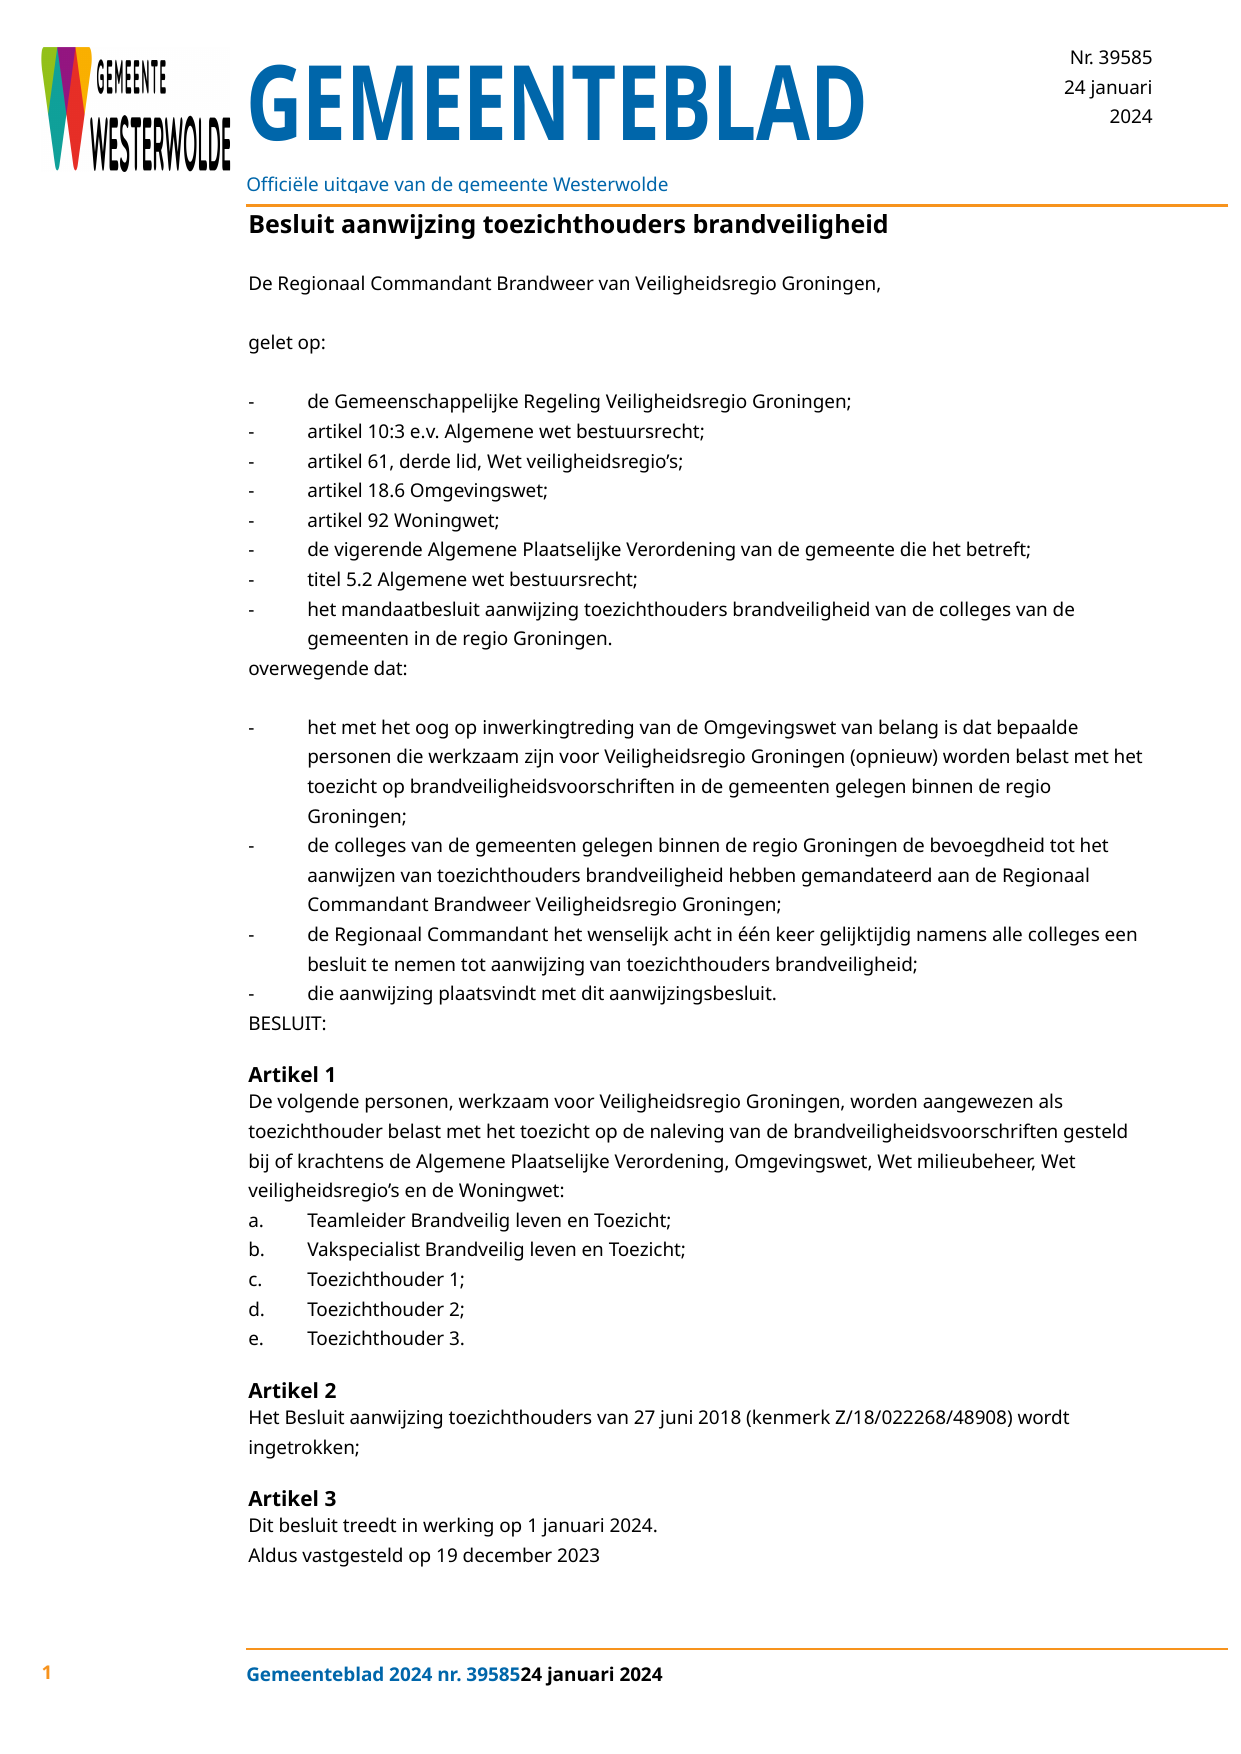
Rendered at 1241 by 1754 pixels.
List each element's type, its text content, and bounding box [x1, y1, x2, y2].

text Artikel 3 [248, 1484, 1152, 1513]
list Teamleider Brandveilig leven en Toezicht; [248, 1207, 1152, 1233]
text BESLUIT: [248, 1010, 1152, 1036]
text De Regionaal Commandant Brandweer van Veiligheidsregio Groningen, [248, 270, 1152, 296]
list die aanwijzing plaatsvindt met dit aanwijzingsbesluit. [248, 980, 1152, 1006]
list artikel 10:3 e.v. Algemene wet bestuursrecht; [248, 418, 1152, 444]
list Toezichthouder 3. [248, 1325, 1152, 1351]
list het mandaatbesluit aanwijzing toezichthouders brandveiligheid van de colleges van de gemeenten in de regio Groningen. [248, 596, 1152, 651]
text Aldus vastgesteld op 19 december 2023 [248, 1542, 1152, 1568]
text Artikel 1 [248, 1060, 1152, 1089]
list artikel 18.6 Omgevingswet; [248, 477, 1152, 503]
list titel 5.2 Algemene wet bestuursrecht; [248, 566, 1152, 592]
list Vakspecialist Brandveilig leven en Toezicht; [248, 1237, 1152, 1262]
list de Regionaal Commandant het wenselijk acht in één keer gelijktijdig namens alle colleges een besluit te nemen tot aanwijzing van toezichthouders brandveiligheid; [248, 921, 1152, 976]
list de Gemeenschappelijke Regeling Veiligheidsregio Groningen; [248, 389, 1152, 414]
list Toezichthouder 2; [248, 1296, 1152, 1322]
list artikel 61, derde lid, Wet veiligheidsregio’s; [248, 448, 1152, 473]
text Artikel 2 [248, 1376, 1152, 1404]
text De volgende personen, werkzaam voor Veiligheidsregio Groningen, worden aangewezen als toezichthouder belast met het toezicht op de naleving van de brandveiligheidsvoorschriften gesteld bij of krachtens de Algemene Plaatselijke Verordening, Omgevingswet, Wet milieubeheer, Wet veiligheidsregio’s en de Woningwet: [248, 1089, 1152, 1203]
text gelet op: [248, 329, 1152, 355]
text Het Besluit aanwijzing toezichthouders van 27 juni 2018 (kenmerk Z/18/022268/48908) wordt ingetrokken; [248, 1404, 1152, 1459]
text overwegende dat: [248, 655, 1152, 681]
list het met het oog op inwerkingtreding van de Omgevingswet van belang is dat bepaalde personen die werkzaam zijn voor Veiligheidsregio Groningen (opnieuw) worden belast met het toezicht op brandveiligheidsvoorschriften in de gemeenten gelegen binnen de regio Groningen; [248, 714, 1152, 828]
list Toezichthouder 1; [248, 1266, 1152, 1292]
list de colleges van de gemeenten gelegen binnen de regio Groningen de bevoegdheid tot het aanwijzen van toezichthouders brandveiligheid hebben gemandateerd aan de Regionaal Commandant Brandweer Veiligheidsregio Groningen; [248, 832, 1152, 917]
list artikel 92 Woningwet; [248, 507, 1152, 533]
text Besluit aanwijzing toezichthouders brandveiligheid [248, 207, 1152, 241]
list de vigerende Algemene Plaatselijke Verordening van de gemeente die het betreft; [248, 537, 1152, 562]
text Dit besluit treedt in werking op 1 januari 2024. [248, 1513, 1152, 1538]
picture [41, 47, 231, 172]
